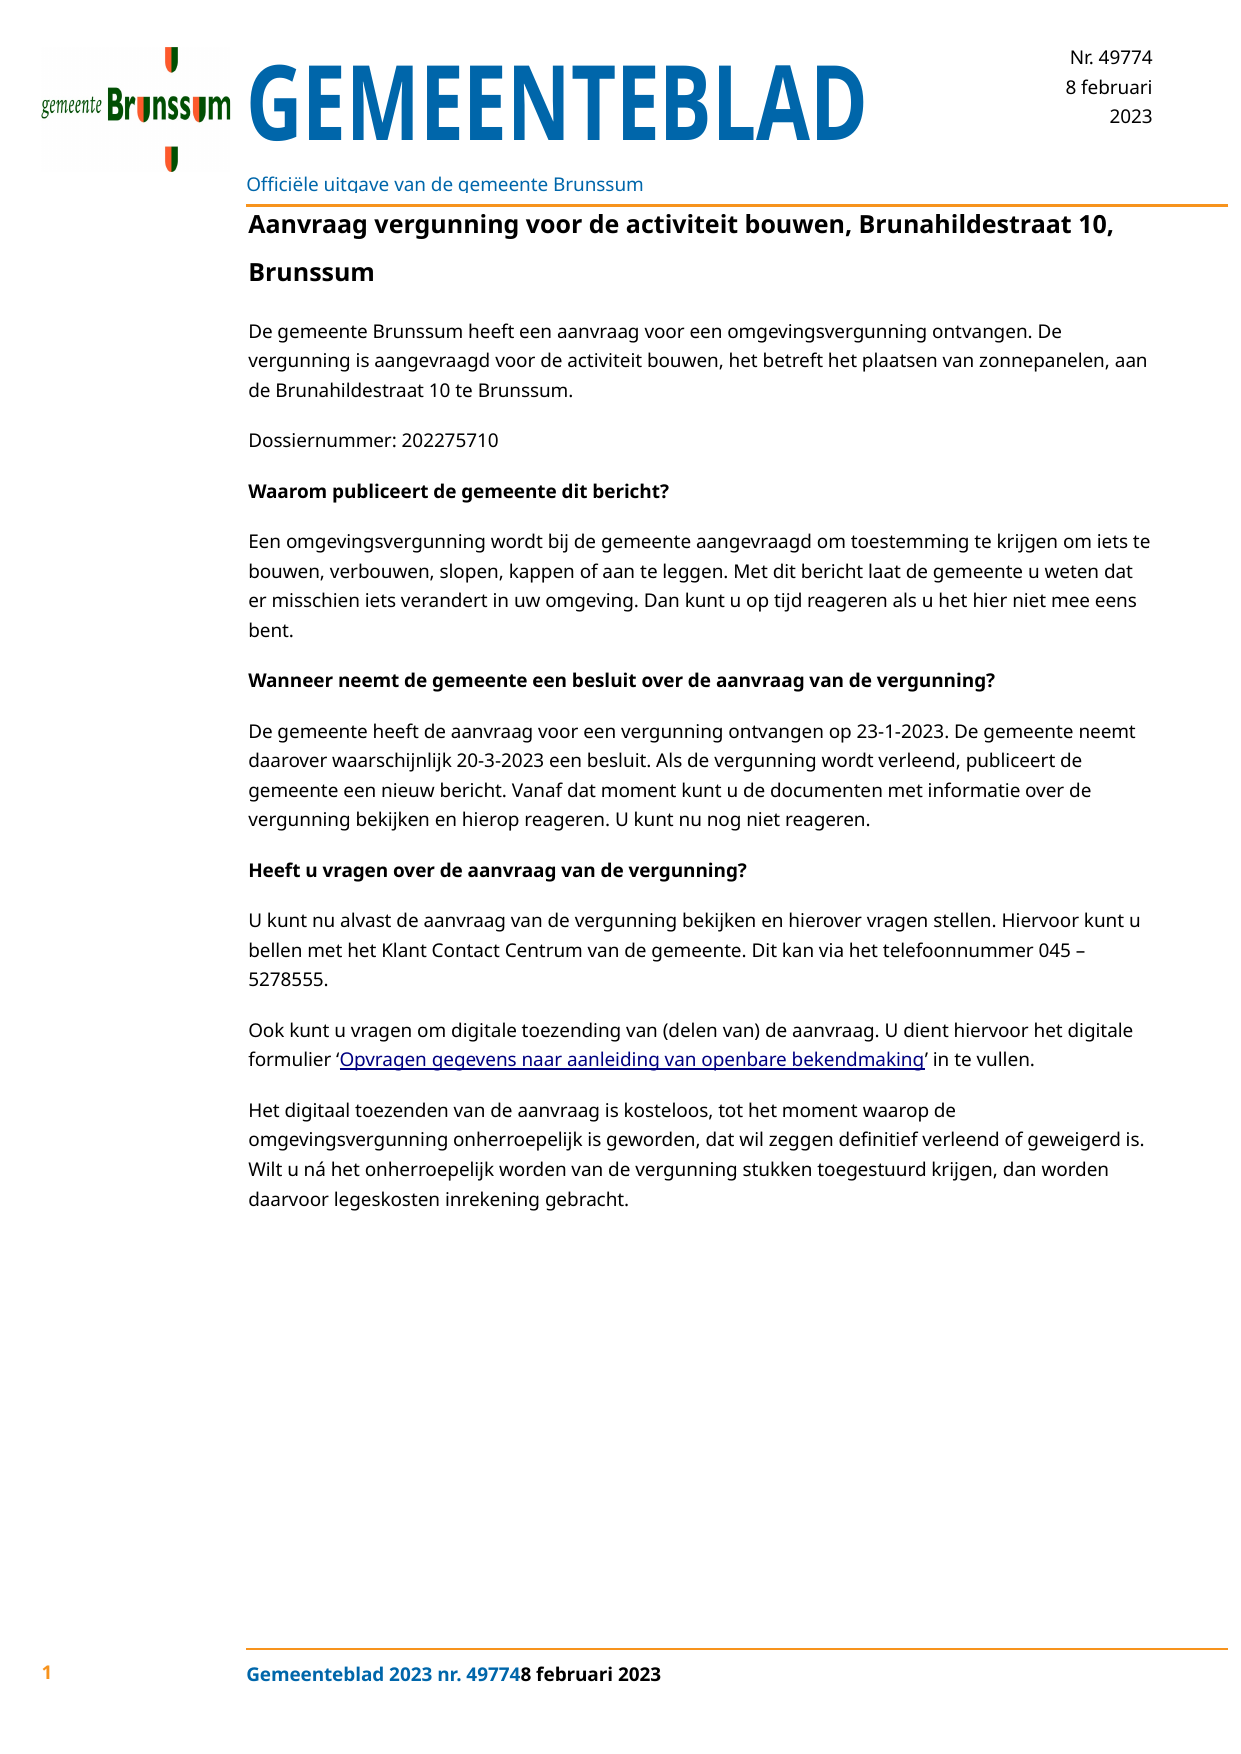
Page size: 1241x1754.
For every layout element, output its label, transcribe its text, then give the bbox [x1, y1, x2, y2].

text Dossiernummer: 202275710 [248, 427, 1152, 453]
text Een omgevingsvergunning wordt bij de gemeente aangevraagd om toestemming te krijgen om iets te bouwen, verbouwen, slopen, kappen of aan te leggen. Met dit bericht laat de gemeente u weten dat er misschien iets verandert in uw omgeving. Dan kunt u op tijd reageren als u het hier niet mee eens bent. [248, 528, 1152, 643]
text De gemeente heeft de aanvraag voor een vergunning ontvangen op 23-1-2023. De gemeente neemt daarover waarschijnlijk 20-3-2023 een besluit. Als de vergunning wordt verleend, publiceert de gemeente een nieuw bericht. Vanaf dat moment kunt u de documenten met informatie over de vergunning bekijken en hierop reageren. U kunt nu nog niet reageren. [248, 718, 1152, 832]
picture [41, 47, 231, 172]
text Waarom publiceert de gemeente dit bericht? [248, 478, 1152, 504]
text Heeft u vragen over de aanvraag van de vergunning? [248, 857, 1152, 883]
text Aanvraag vergunning voor de activiteit bouwen, Brunahildestraat 10, Brunssum [248, 207, 1152, 288]
text De gemeente Brunssum heeft een aanvraag voor een omgevingsvergunning ontvangen. De vergunning is aangevraagd voor de activiteit bouwen, het betreft het plaatsen van zonnepanelen, aan de Brunahildestraat 10 te Brunssum. [248, 318, 1152, 403]
text Ook kunt u vragen om digitale toezending van (delen van) de aanvraag. U dient hiervoor het digitale formulier ‘Opvragen gegevens naar aanleiding van openbare bekendmaking’ in te vullen. [248, 1017, 1152, 1072]
text Het digitaal toezenden van de aanvraag is kosteloos, tot het moment waarop de omgevingsvergunning onherroepelijk is geworden, dat wil zeggen definitief verleend of geweigerd is. Wilt u ná het onherroepelijk worden van de vergunning stukken toegestuurd krijgen, dan worden daarvoor legeskosten inrekening gebracht. [248, 1097, 1152, 1212]
text Wanneer neemt de gemeente een besluit over de aanvraag van de vergunning? [248, 667, 1152, 693]
text U kunt nu alvast de aanvraag van de vergunning bekijken en hierover vragen stellen. Hiervoor kunt u bellen met het Klant Contact Centrum van de gemeente. Dit kan via het telefoonnummer 045 – 5278555. [248, 907, 1152, 992]
